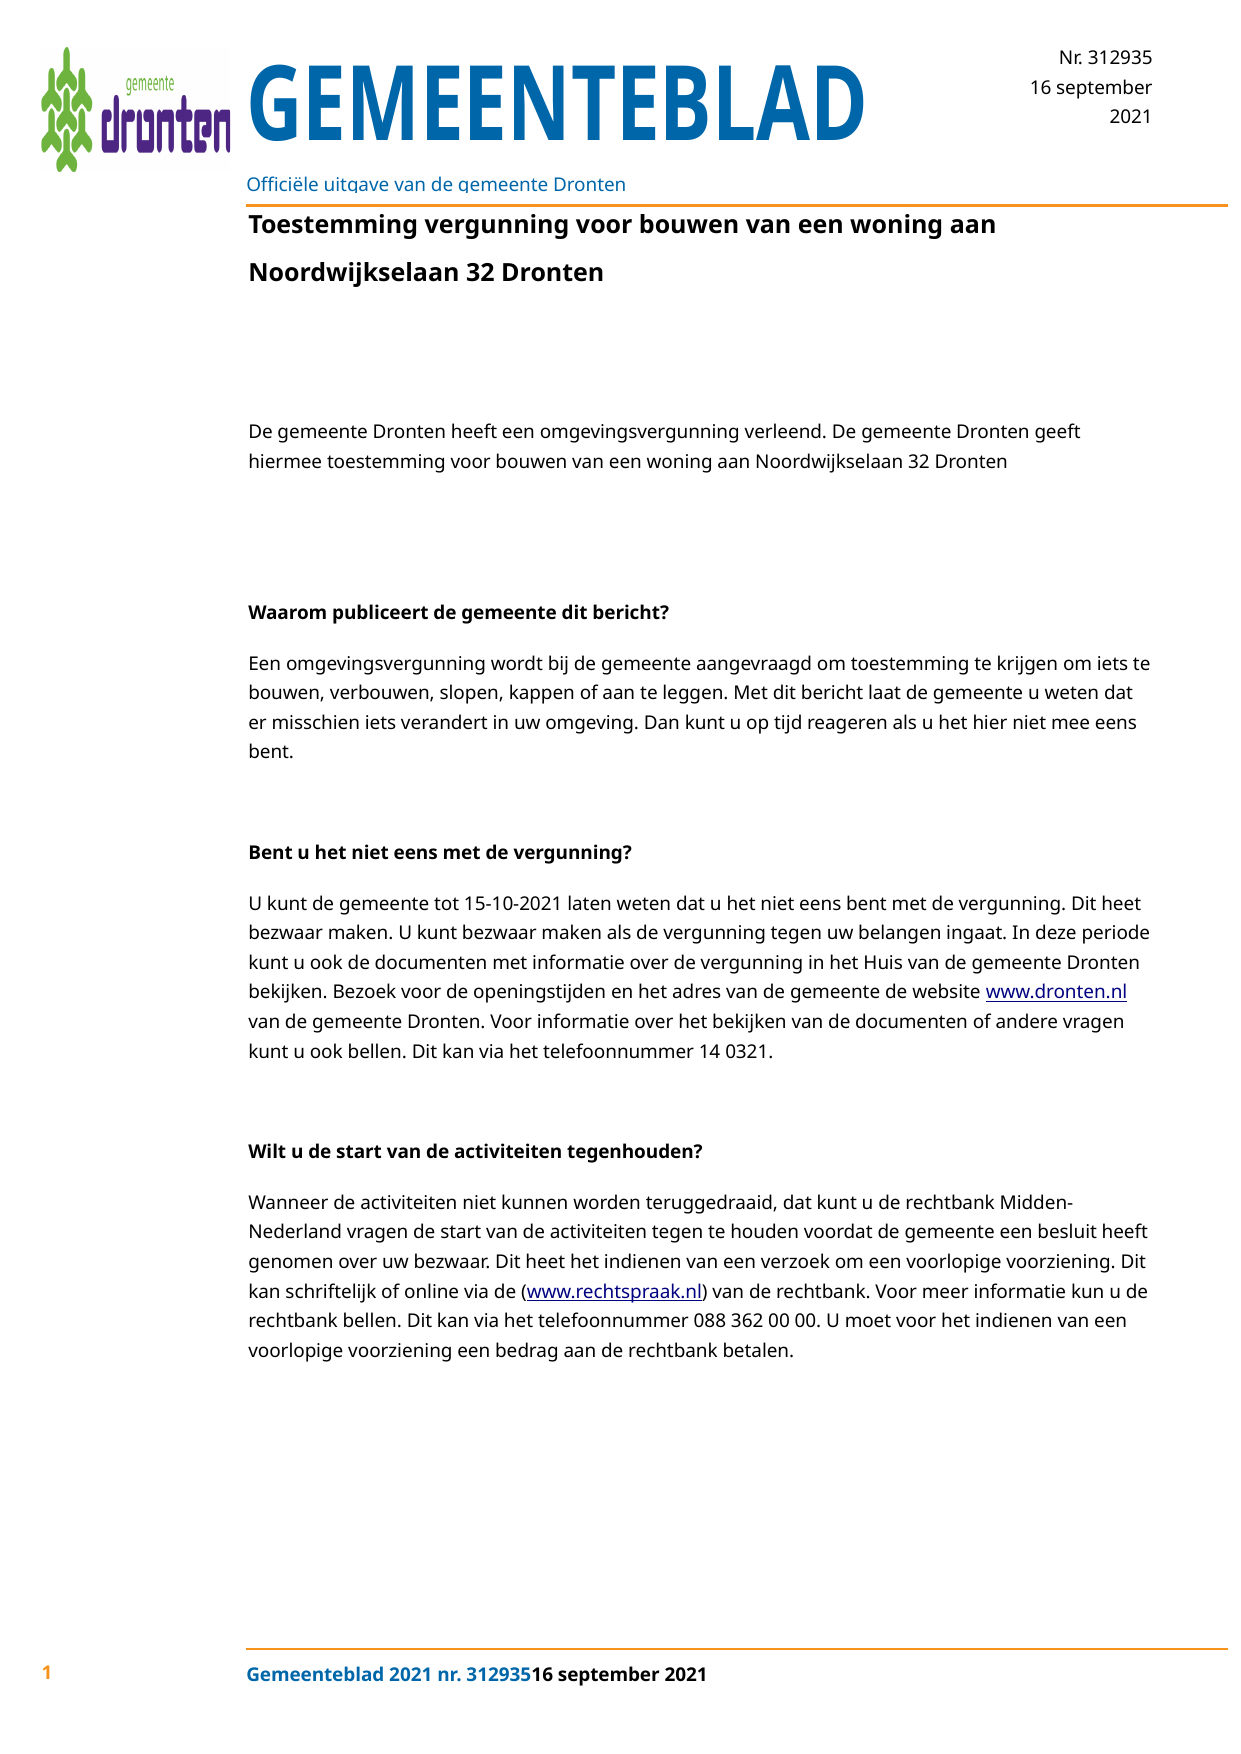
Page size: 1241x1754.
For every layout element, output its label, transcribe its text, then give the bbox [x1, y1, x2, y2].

text Waarom publiceert de gemeente dit bericht? [248, 599, 1152, 625]
text Een omgevingsvergunning wordt bij de gemeente aangevraagd om toestemming te krijgen om iets te bouwen, verbouwen, slopen, kappen of aan te leggen. Met dit bericht laat de gemeente u weten dat er misschien iets verandert in uw omgeving. Dan kunt u op tijd reageren als u het hier niet mee eens bent. [248, 650, 1152, 764]
text Wilt u de start van de activiteiten tegenhouden? [248, 1139, 1152, 1164]
picture [41, 47, 231, 172]
text Wanneer de activiteiten niet kunnen worden teruggedraaid, dat kunt u de rechtbank Midden-Nederland vragen de start van de activiteiten tegen te houden voordat de gemeente een besluit heeft genomen over uw bezwaar. Dit heet het indienen van een verzoek om een voorlopige voorziening. Dit kan schriftelijk of online via de (www.rechtspraak.nl) van de rechtbank. Voor meer informatie kun u de rechtbank bellen. Dit kan via het telefoonnummer 088 362 00 00. U moet voor het indienen van een voorlopige voorziening een bedrag aan de rechtbank betalen. [248, 1189, 1152, 1363]
text Bent u het niet eens met de vergunning? [248, 839, 1152, 865]
text Toestemming vergunning voor bouwen van een woning aan Noordwijkselaan 32 Dronten [248, 207, 1152, 288]
text U kunt de gemeente tot 15-10-2021 laten weten dat u het niet eens bent met de vergunning. Dit heet bezwaar maken. U kunt bezwaar maken als de vergunning tegen uw belangen ingaat. In deze periode kunt u ook de documenten met informatie over de vergunning in het Huis van de gemeente Dronten bekijken. Bezoek voor de openingstijden en het adres van de gemeente de website www.dronten.nl van de gemeente Dronten. Voor informatie over het bekijken van de documenten of andere vragen kunt u ook bellen. Dit kan via het telefoonnummer 14 0321. [248, 890, 1152, 1064]
text De gemeente Dronten heeft een omgevingsvergunning verleend. De gemeente Dronten geeft hiermee toestemming voor bouwen van een woning aan Noordwijkselaan 32 Dronten [248, 419, 1152, 474]
